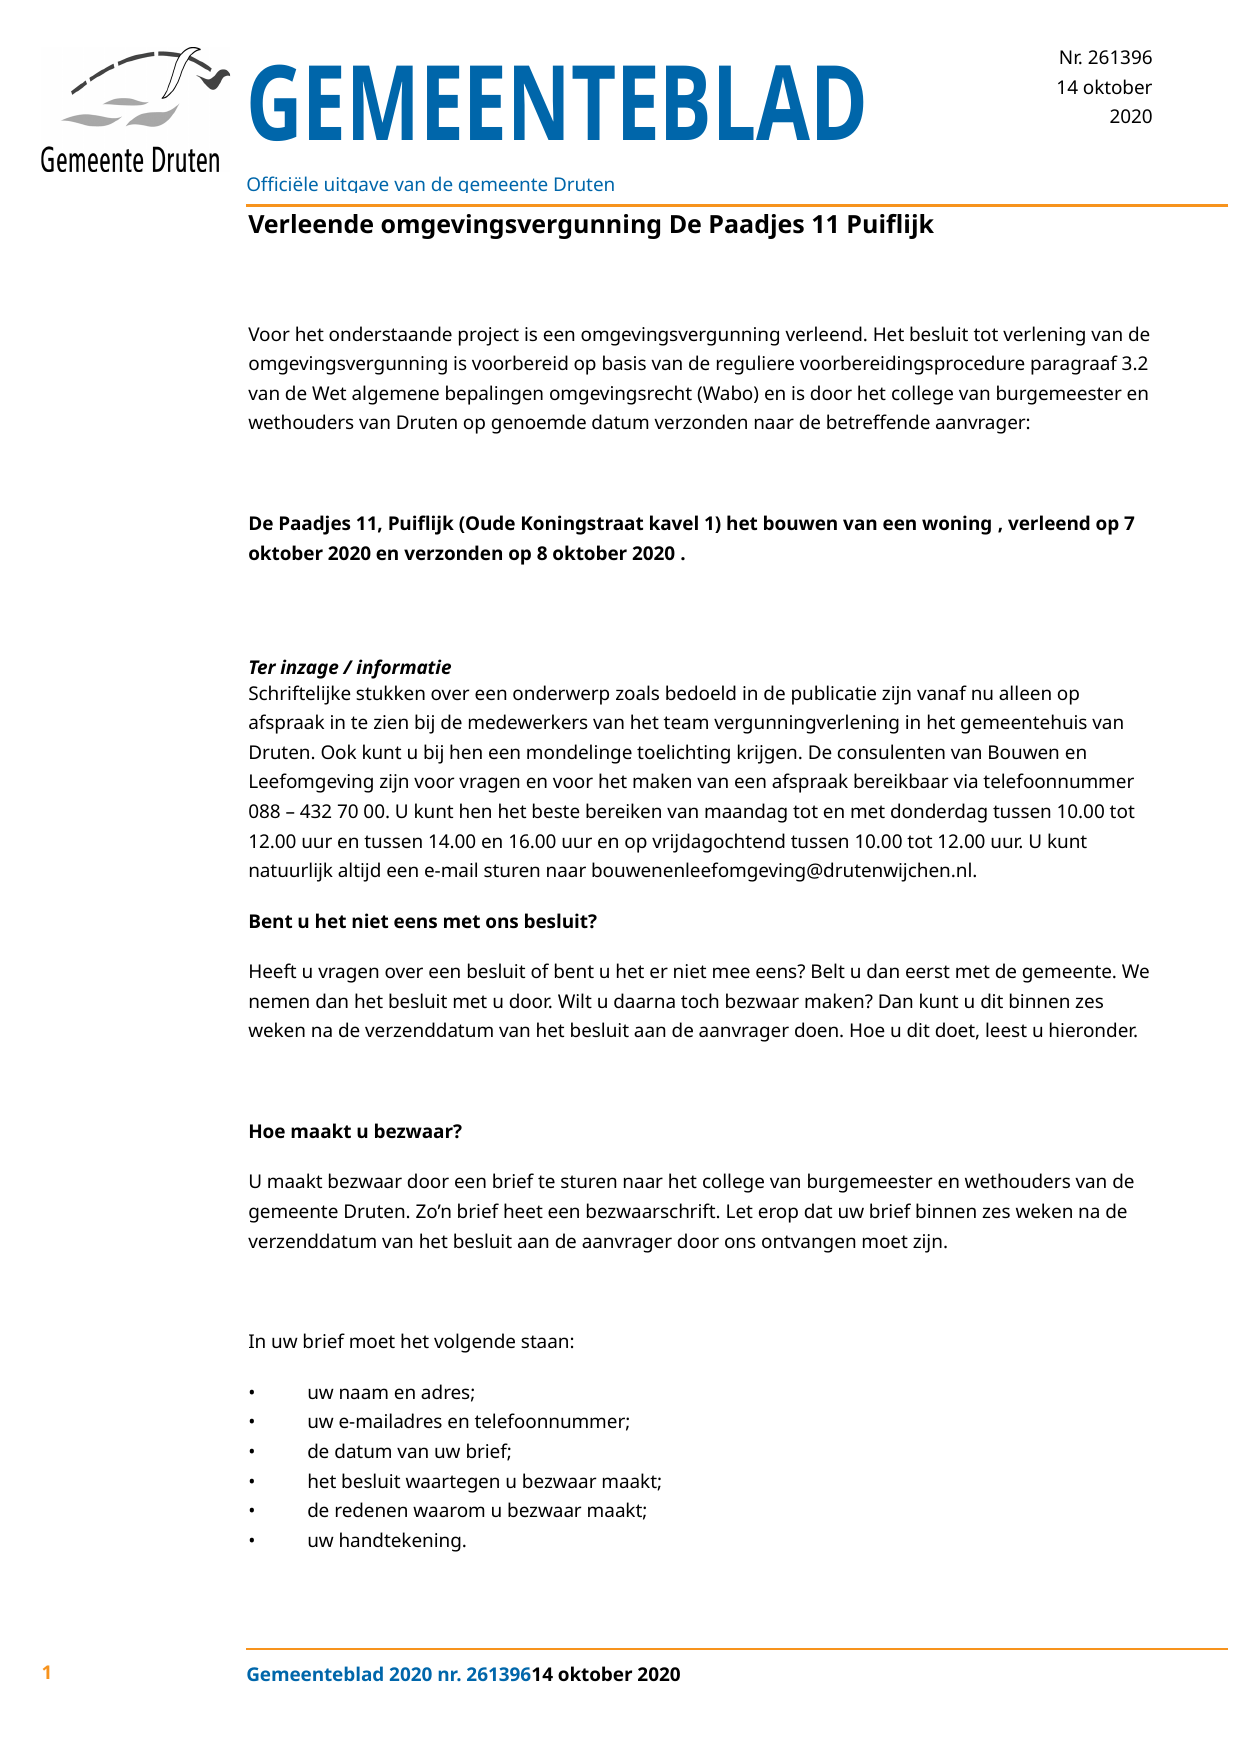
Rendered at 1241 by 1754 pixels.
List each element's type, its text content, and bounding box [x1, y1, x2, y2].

text Schriftelijke stukken over een onderwerp zoals bedoeld in de publicatie zijn vanaf nu alleen op afspraak in te zien bij de medewerkers van het team vergunningverlening in het gemeentehuis van Druten. Ook kunt u bij hen een mondelinge toelichting krijgen. De consulenten van Bouwen en Leefomgeving zijn voor vragen en voor het maken van een afspraak bereikbaar via telefoonnummer 088 – 432 70 00. U kunt hen het beste bereiken van maandag tot en met donderdag tussen 10.00 tot 12.00 uur en tussen 14.00 en 16.00 uur en op vrijdagochtend tussen 10.00 tot 12.00 uur. U kunt natuurlijk altijd een e-mail sturen naar bouwenenleefomgeving@drutenwijchen.nl. [248, 680, 1152, 883]
list uw e-mailadres en telefoonnummer; [248, 1409, 1152, 1434]
text De Paadjes 11, Puiflijk (Oude Koningstraat kavel 1) het bouwen van een woning , verleend op 7 oktober 2020 en verzonden op 8 oktober 2020 . [248, 510, 1152, 566]
list uw naam en adres; [248, 1379, 1152, 1405]
list de redenen waarom u bezwaar maakt; [248, 1497, 1152, 1523]
text Verleende omgevingsvergunning De Paadjes 11 Puiflijk [248, 207, 1152, 241]
text Heeft u vragen over een besluit of bent u het er niet mee eens? Belt u dan eerst met de gemeente. We nemen dan het besluit met u door. Wilt u daarna toch bezwaar maken? Dan kunt u dit binnen zes weken na de verzenddatum van het besluit aan de aanvrager doen. Hoe u dit doet, leest u hieronder. [248, 958, 1152, 1043]
text Hoe maakt u bezwaar? [248, 1118, 1152, 1144]
text Voor het onderstaande project is een omgevingsvergunning verleend. Het besluit tot verlening van de omgevingsvergunning is voorbereid op basis van de reguliere voorbereidingsprocedure paragraaf 3.2 van de Wet algemene bepalingen omgevingsrecht (Wabo) en is door het college van burgemeester en wethouders van Druten op genoemde datum verzonden naar de betreffende aanvrager: [248, 321, 1152, 435]
text In uw brief moet het volgende staan: [248, 1329, 1152, 1354]
list uw handtekening. [248, 1527, 1152, 1553]
text Bent u het niet eens met ons besluit? [248, 908, 1152, 934]
text U maakt bezwaar door een brief te sturen naar het college van burgemeester en wethouders van de gemeente Druten. Zo’n brief heet een bezwaarschrift. Let erop dat uw brief binnen zes weken na de verzenddatum van het besluit aan de aanvrager door ons ontvangen moet zijn. [248, 1169, 1152, 1254]
list het besluit waartegen u bezwaar maakt; [248, 1468, 1152, 1494]
picture [41, 47, 231, 172]
text Ter inzage / informatie [248, 654, 1152, 680]
list de datum van uw brief; [248, 1438, 1152, 1464]
